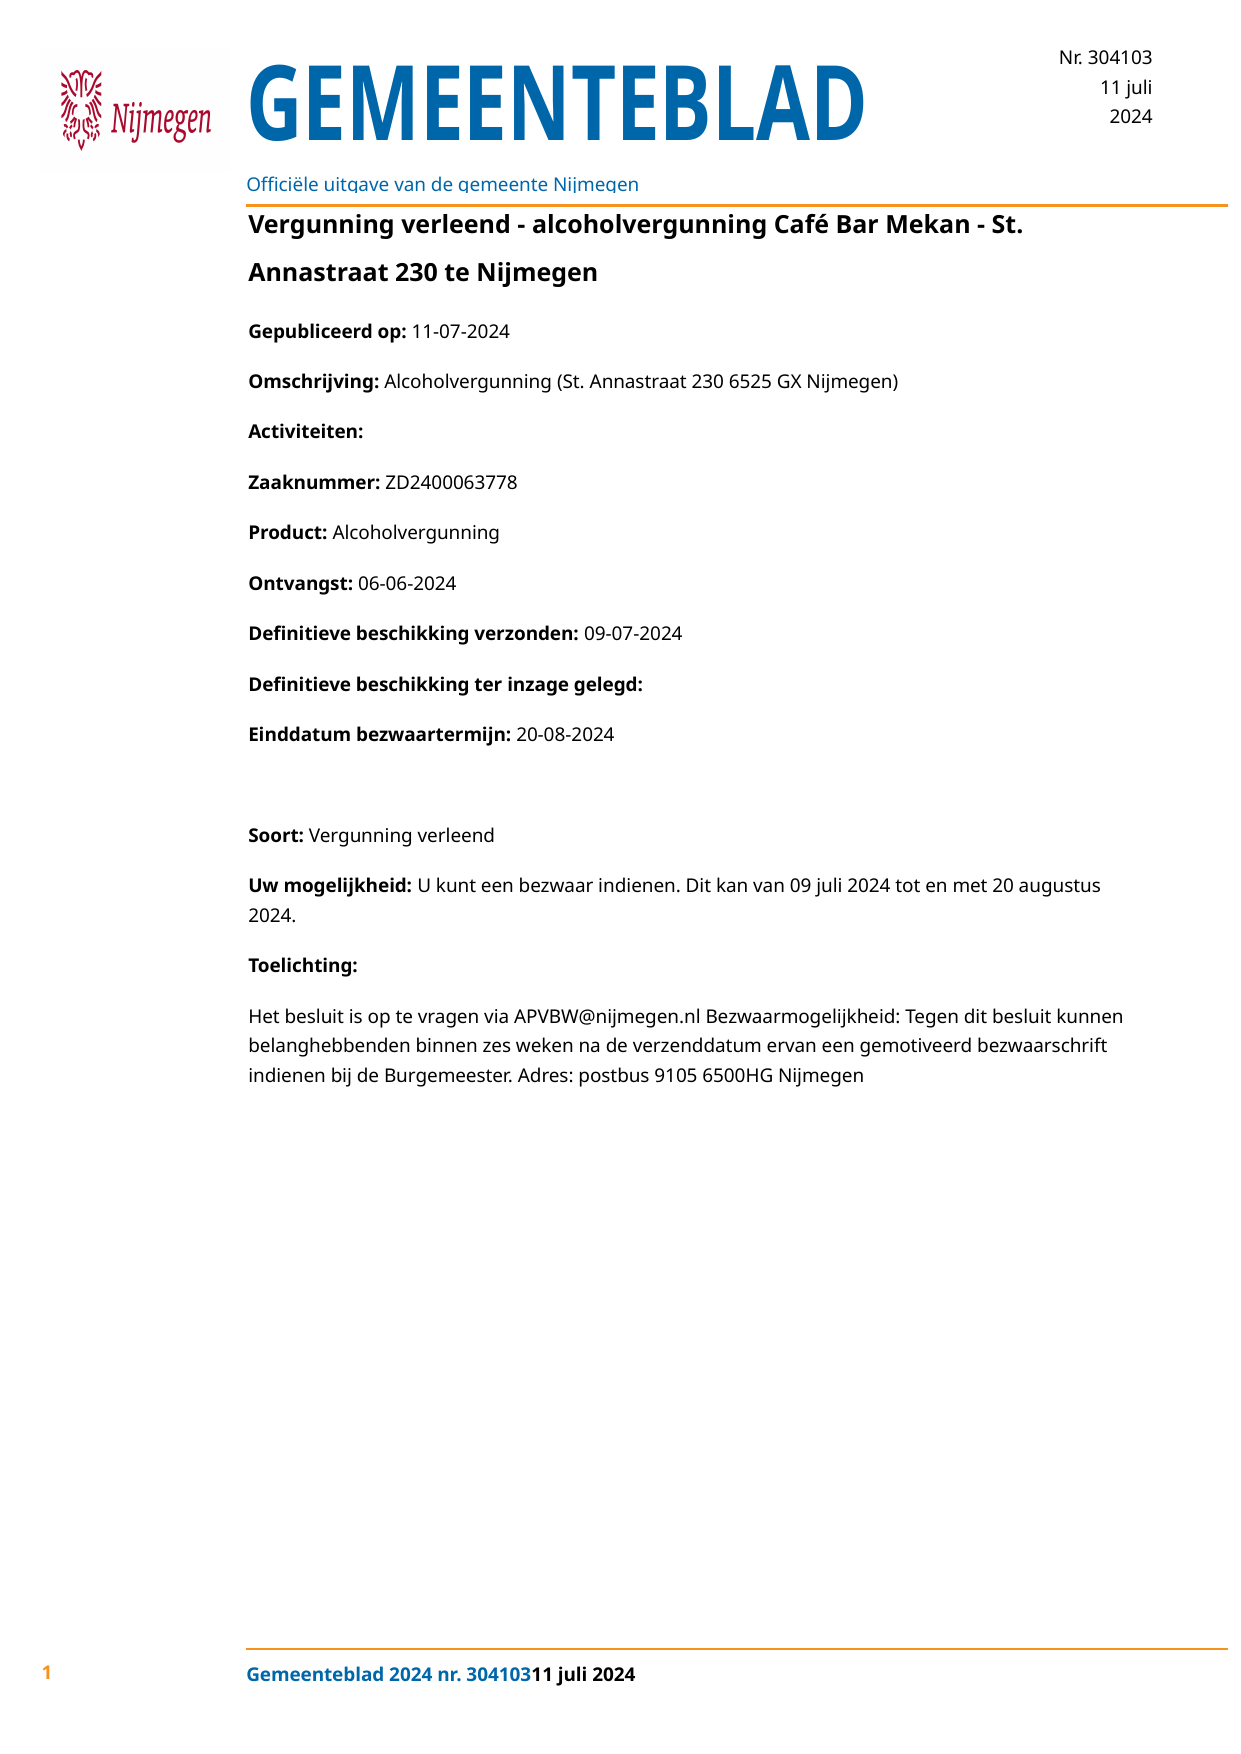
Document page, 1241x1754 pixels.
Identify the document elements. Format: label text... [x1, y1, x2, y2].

text Ontvangst: 06-06-2024 [248, 570, 1152, 596]
text Vergunning verleend - alcoholvergunning Café Bar Mekan - St. Annastraat 230 te Nijmegen [248, 207, 1152, 288]
text Definitieve beschikking verzonden: 09-07-2024 [248, 620, 1152, 646]
text Definitieve beschikking ter inzage gelegd: [248, 671, 1152, 697]
text Het besluit is op te vragen via APVBW@nijmegen.nl Bezwaarmogelijkheid: Tegen dit besluit kunnen belanghebbenden binnen zes weken na de verzenddatum ervan een gemotiveerd bezwaarschrift indienen bij de Burgemeester. Adres: postbus 9105 6500HG Nijmegen [248, 1003, 1152, 1088]
text Toelichting: [248, 952, 1152, 978]
text Soort: Vergunning verleend [248, 822, 1152, 848]
text Product: Alcoholvergunning [248, 519, 1152, 545]
text Omschrijving: Alcoholvergunning (St. Annastraat 230 6525 GX Nijmegen) [248, 368, 1152, 394]
text Einddatum bezwaartermijn: 20-08-2024 [248, 721, 1152, 747]
text Activiteiten: [248, 419, 1152, 444]
text Uw mogelijkheid: U kunt een bezwaar indienen. Dit kan van 09 juli 2024 tot en met 20 augustus 2024. [248, 872, 1152, 928]
picture [41, 47, 231, 172]
text Zaaknummer: ZD2400063778 [248, 469, 1152, 495]
text Gepubliceerd op: 11-07-2024 [248, 318, 1152, 344]
